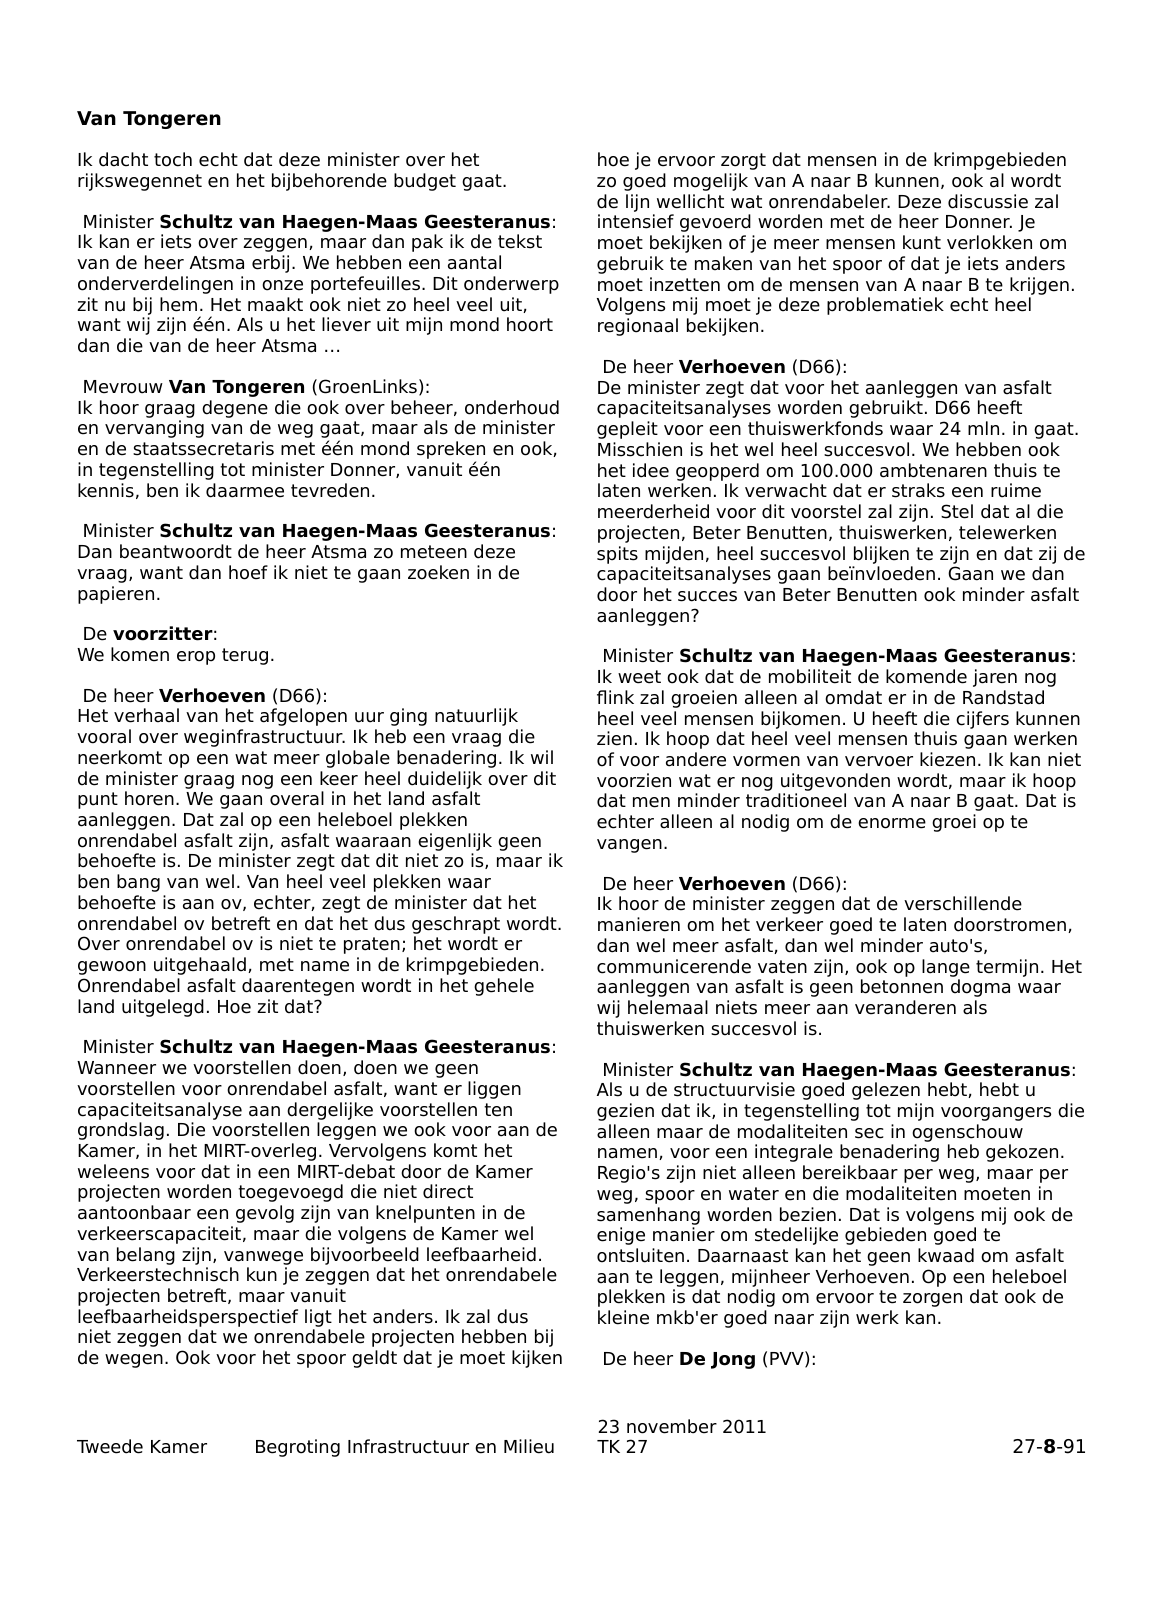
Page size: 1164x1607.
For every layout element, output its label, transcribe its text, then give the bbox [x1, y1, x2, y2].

text Ik hoor graag degene die ook over beheer, onderhoud en vervanging van de weg gaat, maar als de minister en de staatssecretaris met één mond spreken en ook, in tegenstelling tot minister Donner, vanuit één kennis, ben ik daarmee tevreden. [77, 397, 567, 501]
text De heer Verhoeven (D66): [596, 873, 1087, 894]
text De heer Verhoeven (D66): [596, 357, 1087, 377]
text De voorzitter: [77, 624, 567, 645]
text Minister Schultz van Haegen-Maas Geesteranus: [77, 1037, 567, 1058]
text Ik weet ook dat de mobiliteit de komende jaren nog flink zal groeien alleen al omdat er in de Randstad heel veel mensen bijkomen. U heeft die cijfers kunnen zien. Ik hoop dat heel veel mensen thuis gaan werken of voor andere vormen van vervoer kiezen. Ik kan niet voorzien wat er nog uitgevonden wordt, maar ik hoop dat men minder traditioneel van A naar B gaat. Dat is echter alleen al nodig om de enorme groei op te vangen. [596, 667, 1087, 853]
text Mevrouw Van Tongeren (GroenLinks): [77, 377, 567, 397]
text Wanneer we voorstellen doen, doen we geen voorstellen voor onrendabel asfalt, want er liggen capaciteitsanalyse aan dergelijke voorstellen ten grondslag. Die voorstellen leggen we ook voor aan de Kamer, in het MIRT-overleg. Vervolgens komt het weleens voor dat in een MIRT-debat door de Kamer projecten worden toegevoegd die niet direct aantoonbaar een gevolg zijn van knelpunten in de verkeerscapaciteit, maar die volgens de Kamer wel van belang zijn, vanwege bijvoorbeeld leefbaarheid. Verkeerstechnisch kun je zeggen dat het onrendabele projecten betreft, maar vanuit leefbaarheidsperspectief ligt het anders. Ik zal dus niet zeggen dat we onrendabele projecten hebben bij de wegen. Ook voor het spoor geldt dat je moet kijken [77, 1058, 567, 1369]
text Minister Schultz van Haegen-Maas Geesteranus: [596, 1059, 1087, 1080]
text We komen erop terug. [77, 645, 567, 666]
text Ik kan er iets over zeggen, maar dan pak ik de tekst van de heer Atsma erbij. We hebben een aantal onderverdelingen in onze portefeuilles. Dit onderwerp zit nu bij hem. Het maakt ook niet zo heel veel uit, want wij zijn één. Als u het liever uit mijn mond hoort dan die van de heer Atsma … [77, 232, 567, 357]
text Minister Schultz van Haegen-Maas Geesteranus: [77, 212, 567, 232]
text De heer Verhoeven (D66): [77, 686, 567, 706]
text De minister zegt dat voor het aanleggen van asfalt capaciteitsanalyses worden gebruikt. D66 heeft gepleit voor een thuiswerkfonds waar 24 mln. in gaat. Misschien is het wel heel succesvol. We hebben ook het idee geopperd om 100.000 ambtenaren thuis te laten werken. Ik verwacht dat er straks een ruime meerderheid voor dit voorstel zal zijn. Stel dat al die projecten, Beter Benutten, thuiswerken, telewerken spits mijden, heel succesvol blijken te zijn en dat zij de capaciteitsanalyses gaan beïnvloeden. Gaan we dan door het succes van Beter Benutten ook minder asfalt aanleggen? [596, 377, 1087, 626]
text De heer De Jong (PVV): [596, 1349, 1087, 1369]
text Ik dacht toch echt dat deze minister over het rijkswegennet en het bijbehorende budget gaat. [77, 150, 567, 192]
text Het verhaal van het afgelopen uur ging natuurlijk vooral over weginfrastructuur. Ik heb een vraag die neerkomt op een wat meer globale benadering. Ik wil de minister graag nog een keer heel duidelijk over dit punt horen. We gaan overal in het land asfalt aanleggen. Dat zal op een heleboel plekken onrendabel asfalt zijn, asfalt waaraan eigenlijk geen behoefte is. De minister zegt dat dit niet zo is, maar ik ben bang van wel. Van heel veel plekken waar behoefte is aan ov, echter, zegt de minister dat het onrendabel ov betreft en dat het dus geschrapt wordt. Over onrendabel ov is niet te praten; het wordt er gewoon uitgehaald, met name in de krimpgebieden. Onrendabel asfalt daarentegen wordt in het gehele land uitgelegd. Hoe zit dat? [77, 706, 567, 1017]
text Minister Schultz van Haegen-Maas Geesteranus: [596, 646, 1087, 667]
text Als u de structuurvisie goed gelezen hebt, hebt u gezien dat ik, in tegenstelling tot mijn voorgangers die alleen maar de modaliteiten sec in ogenschouw namen, voor een integrale benadering heb gekozen. Regio's zijn niet alleen bereikbaar per weg, maar per weg, spoor en water en die modaliteiten moeten in samenhang worden bezien. Dat is volgens mij ook de enige manier om stedelijke gebieden goed te ontsluiten. Daarnaast kan het geen kwaad om asfalt aan te leggen, mijnheer Verhoeven. Op een heleboel plekken is dat nodig om ervoor te zorgen dat ook de kleine mkb'er goed naar zijn werk kan. [596, 1080, 1087, 1329]
text hoe je ervoor zorgt dat mensen in de krimpgebieden zo goed mogelijk van A naar B kunnen, ook al wordt de lijn wellicht wat onrendabeler. Deze discussie zal intensief gevoerd worden met de heer Donner. Je moet bekijken of je meer mensen kunt verlokken om gebruik te maken van het spoor of dat je iets anders moet inzetten om de mensen van A naar B te krijgen. Volgens mij moet je deze problematiek echt heel regionaal bekijken. [596, 150, 1087, 337]
text Minister Schultz van Haegen-Maas Geesteranus: [77, 521, 567, 542]
text Dan beantwoordt de heer Atsma zo meteen deze vraag, want dan hoef ik niet te gaan zoeken in de papieren. [77, 542, 567, 604]
text Ik hoor de minister zeggen dat de verschillende manieren om het verkeer goed te laten doorstromen, dan wel meer asfalt, dan wel minder auto's, communicerende vaten zijn, ook op lange termijn. Het aanleggen van asfalt is geen betonnen dogma waar wij helemaal niets meer aan veranderen als thuiswerken succesvol is. [596, 894, 1087, 1039]
